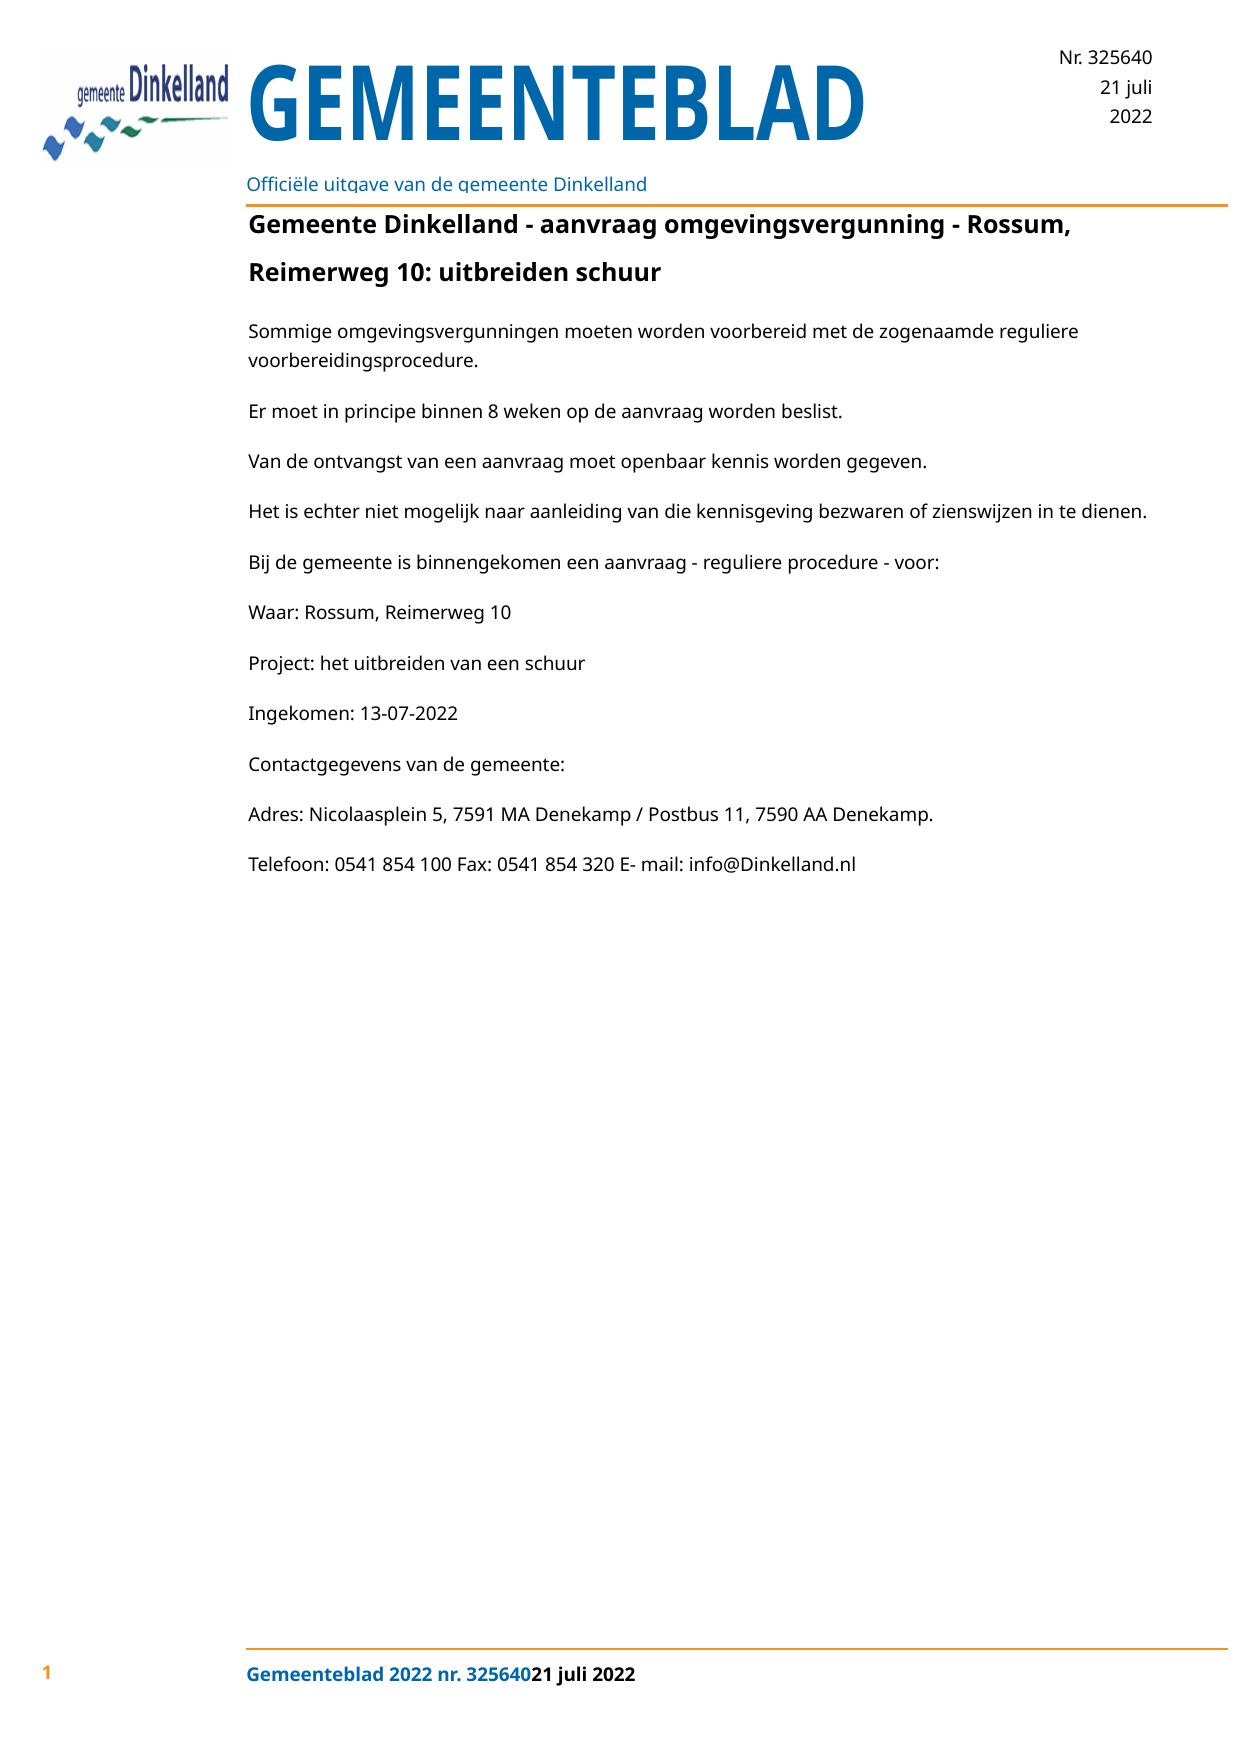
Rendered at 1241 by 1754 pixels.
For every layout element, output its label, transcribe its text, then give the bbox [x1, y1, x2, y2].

text Sommige omgevingsvergunningen moeten worden voorbereid met de zogenaamde reguliere voorbereidingsprocedure. [248, 318, 1152, 373]
text Van de ontvangst van een aanvraag moet openbaar kennis worden gegeven. [248, 448, 1152, 474]
text Waar: Rossum, Reimerweg 10 [248, 599, 1152, 625]
text Er moet in principe binnen 8 weken op de aanvraag worden beslist. [248, 398, 1152, 424]
picture [41, 47, 231, 172]
text Project: het uitbreiden van een schuur [248, 650, 1152, 676]
text Telefoon: 0541 854 100 Fax: 0541 854 320 E- mail: info@Dinkelland.nl [248, 852, 1152, 877]
text Gemeente Dinkelland - aanvraag omgevingsvergunning - Rossum, Reimerweg 10: uitbreiden schuur [248, 207, 1152, 288]
text Adres: Nicolaasplein 5, 7591 MA Denekamp / Postbus 11, 7590 AA Denekamp. [248, 801, 1152, 827]
text Contactgegevens van de gemeente: [248, 751, 1152, 777]
text Ingekomen: 13-07-2022 [248, 700, 1152, 726]
text Bij de gemeente is binnengekomen een aanvraag - reguliere procedure - voor: [248, 549, 1152, 575]
text Het is echter niet mogelijk naar aanleiding van die kennisgeving bezwaren of zienswijzen in te dienen. [248, 499, 1152, 524]
